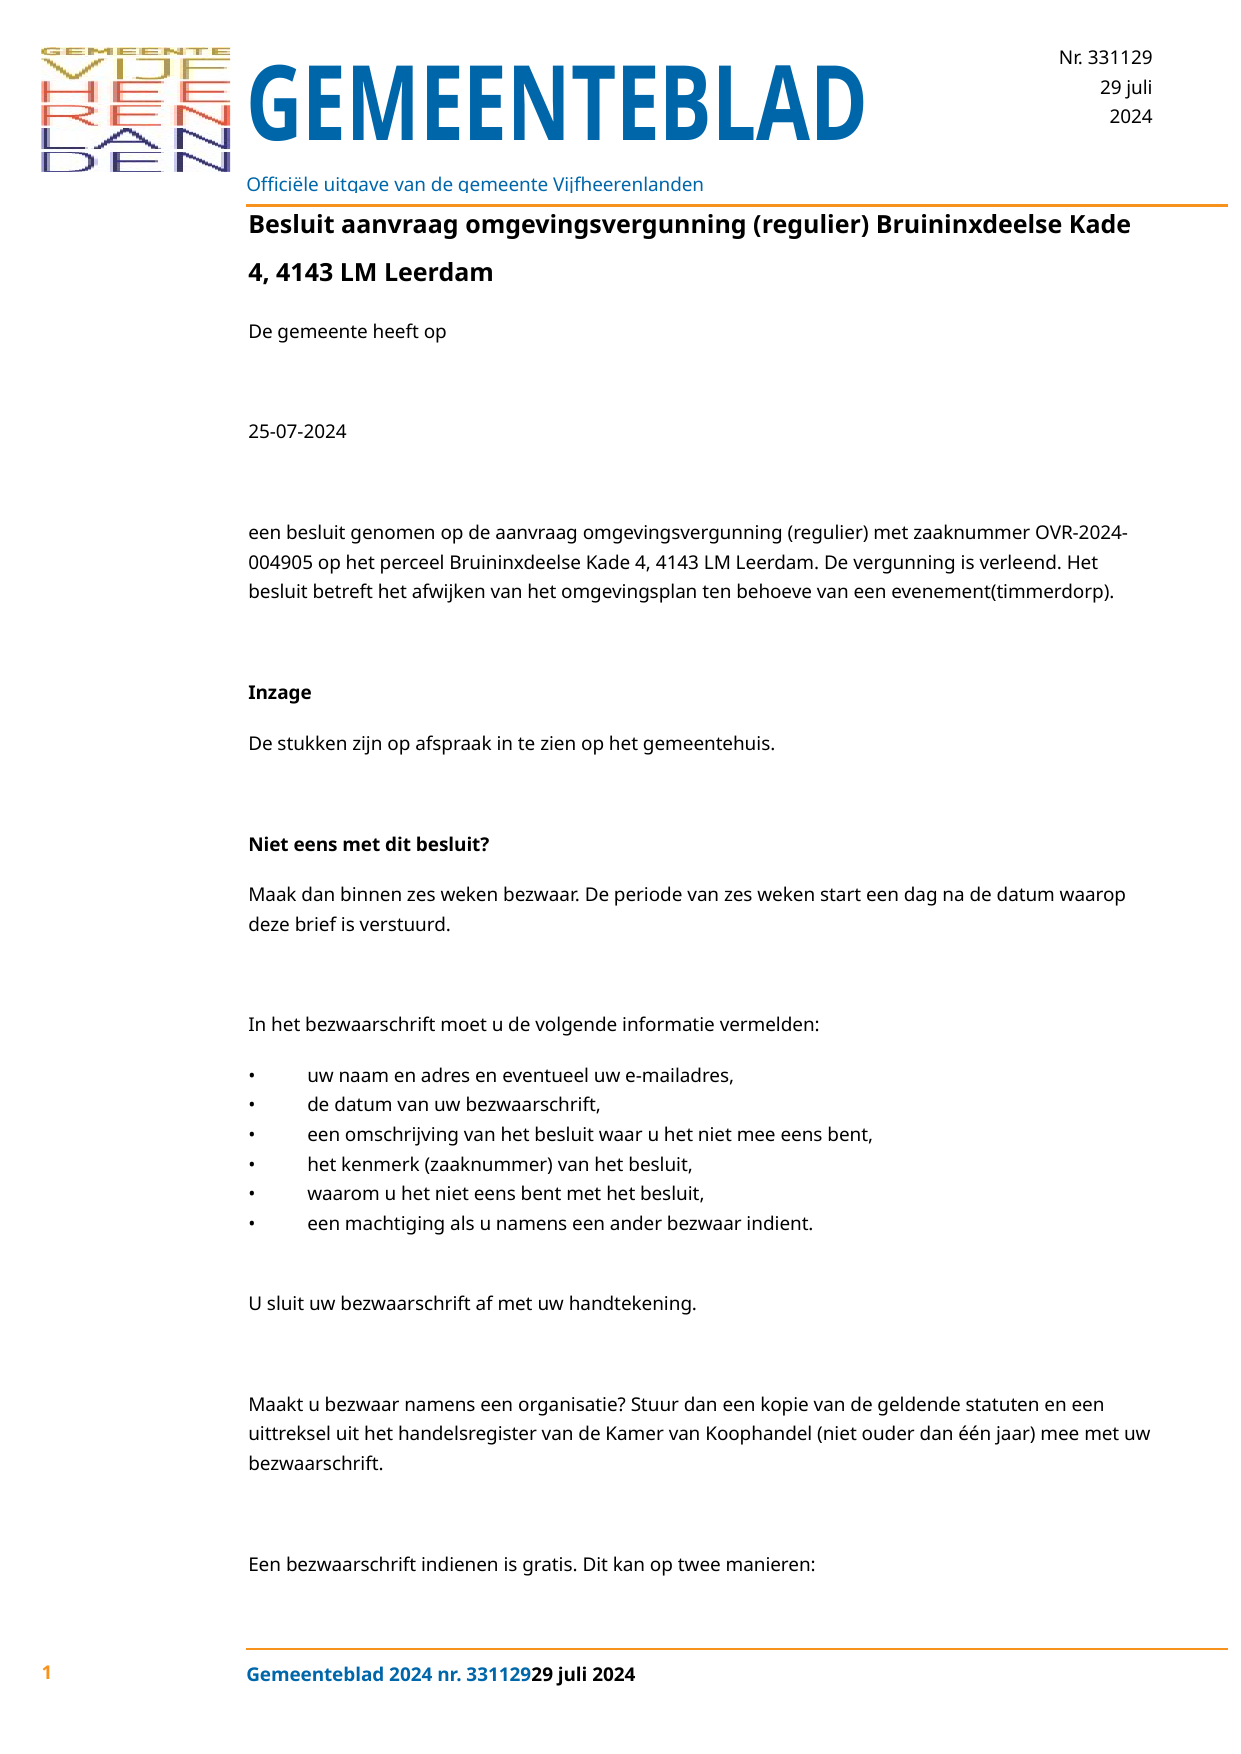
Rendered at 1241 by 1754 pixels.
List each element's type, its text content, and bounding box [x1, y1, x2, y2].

text Maakt u bezwaar namens een organisatie? Stuur dan een kopie van de geldende statuten en een uittreksel uit het handelsregister van de Kamer van Koophandel (niet ouder dan één jaar) mee met uw bezwaarschrift. [248, 1391, 1152, 1476]
text De gemeente heeft op [248, 318, 1152, 344]
text een besluit genomen op de aanvraag omgevingsvergunning (regulier) met zaaknummer OVR-2024-004905 op het perceel Bruininxdeelse Kade 4, 4143 LM Leerdam. De vergunning is verleend. Het besluit betreft het afwijken van het omgevingsplan ten behoeve van een evenement(timmerdorp). [248, 519, 1152, 604]
text U sluit uw bezwaarschrift af met uw handtekening. [248, 1290, 1152, 1316]
text Besluit aanvraag omgevingsvergunning (regulier) Bruininxdeelse Kade 4, 4143 LM Leerdam [248, 207, 1152, 288]
list een omschrijving van het besluit waar u het niet mee eens bent, [248, 1121, 1152, 1147]
text Niet eens met dit besluit? [248, 831, 1152, 857]
text Een bezwaarschrift indienen is gratis. Dit kan op twee manieren: [248, 1551, 1152, 1577]
list het kenmerk (zaaknummer) van het besluit, [248, 1151, 1152, 1177]
text 25-07-2024 [248, 419, 1152, 444]
text De stukken zijn op afspraak in te zien op het gemeentehuis. [248, 730, 1152, 756]
picture [41, 47, 231, 172]
text Inzage [248, 679, 1152, 705]
list waarom u het niet eens bent met het besluit, [248, 1180, 1152, 1206]
text In het bezwaarschrift moet u de volgende informatie vermelden: [248, 1012, 1152, 1037]
list een machtiging als u namens een ander bezwaar indient. [248, 1210, 1152, 1236]
list de datum van uw bezwaarschrift, [248, 1092, 1152, 1117]
text Maak dan binnen zes weken bezwaar. De periode van zes weken start een dag na de datum waarop deze brief is verstuurd. [248, 881, 1152, 937]
list uw naam en adres en eventueel uw e-mailadres, [248, 1062, 1152, 1088]
